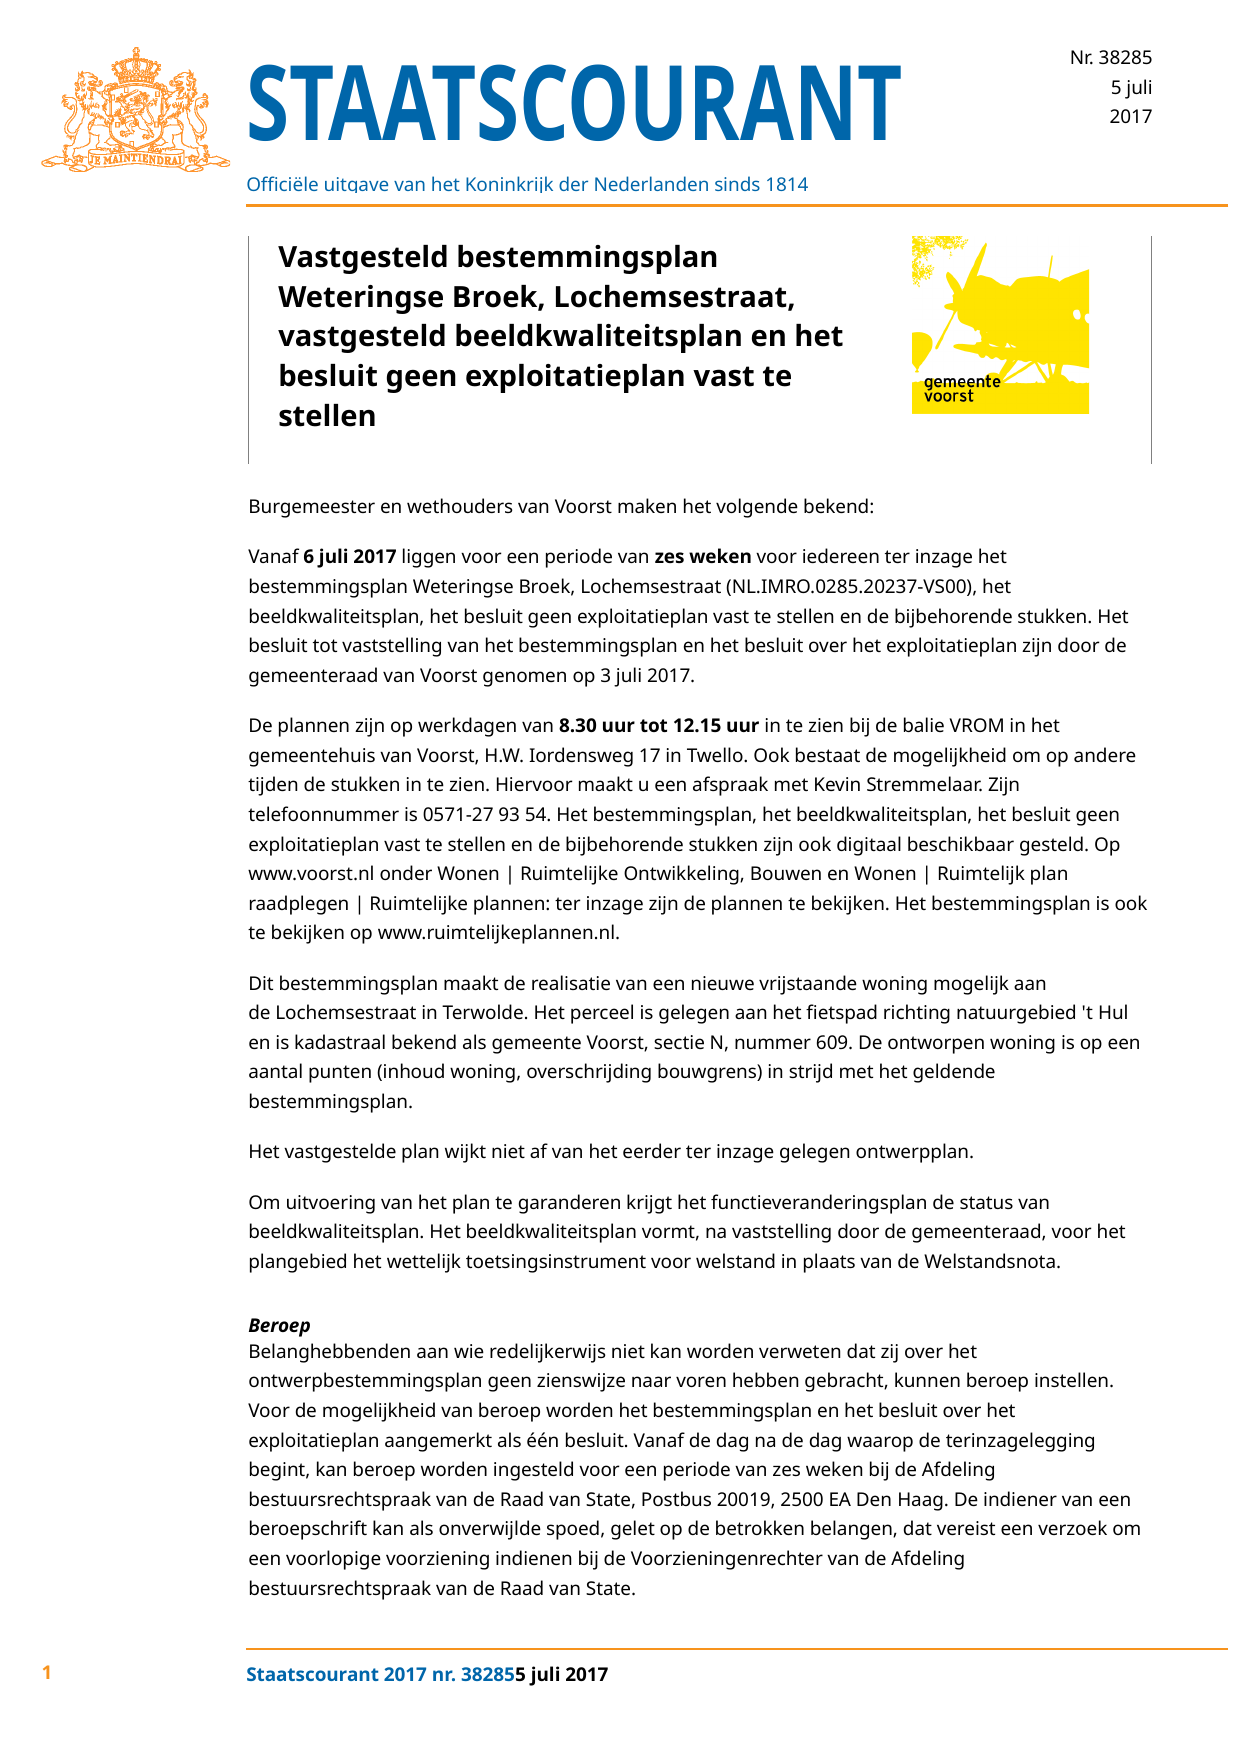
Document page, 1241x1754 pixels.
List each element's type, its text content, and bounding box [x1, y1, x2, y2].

text Om uitvoering van het plan te garanderen krijgt het functieveranderingsplan de status van beeldkwaliteitsplan. Het beeldkwaliteitsplan vormt, na vaststelling door de gemeenteraad, voor het plangebied het wettelijk toetsingsinstrument voor welstand in plaats van de Welstandsnota. [248, 1189, 1152, 1274]
text Burgemeester en wethouders van Voorst maken het volgende bekend: [248, 493, 1152, 519]
table_header Vastgesteld bestemmingsplan Weteringse Broek, Lochemsestraat, vastgesteld beeldkwaliteitsplan en het besluit geen exploitatieplan vast te stellen [249, 236, 850, 464]
picture [41, 47, 231, 172]
table_header [850, 236, 912, 413]
picture [912, 236, 1090, 414]
table_header [1090, 236, 1151, 413]
text Dit bestemmingsplan maakt de realisatie van een nieuwe vrijstaande woning mogelijk aan de Lochemsestraat in Terwolde. Het perceel is gelegen aan het fietspad richting natuurgebied 't Hul en is kadastraal bekend als gemeente Voorst, sectie N, nummer 609. De ontworpen woning is op een aantal punten (inhoud woning, overschrijding bouwgrens) in strijd met het geldende bestemmingsplan. [248, 970, 1152, 1114]
text Vanaf 6 juli 2017 liggen voor een periode van zes weken voor iedereen ter inzage het bestemmingsplan Weteringse Broek, Lochemsestraat (NL.IMRO.0285.20237-VS00), het beeldkwaliteitsplan, het besluit geen exploitatieplan vast te stellen en de bijbehorende stukken. Het besluit tot vaststelling van het bestemmingsplan en het besluit over het exploitatieplan zijn door de gemeenteraad van Voorst genomen op 3 juli 2017. [248, 544, 1152, 688]
text Beroep [248, 1312, 1152, 1338]
text Het vastgestelde plan wijkt niet af van het eerder ter inzage gelegen ontwerpplan. [248, 1139, 1152, 1164]
table_header [850, 414, 1151, 464]
text Belanghebbenden aan wie redelijkerwijs niet kan worden verweten dat zij over het ontwerpbestemmingsplan geen zienswijze naar voren hebben gebracht, kunnen beroep instellen. Voor de mogelijkheid van beroep worden het bestemmingsplan en het besluit over het exploitatieplan aangemerkt als één besluit. Vanaf de dag na de dag waarop de terinzagelegging begint, kan beroep worden ingesteld voor een periode van zes weken bij de Afdeling bestuursrechtspraak van de Raad van State, Postbus 20019, 2500 EA Den Haag. De indiener van een beroepschrift kan als onverwijlde spoed, gelet op de betrokken belangen, dat vereist een verzoek om een voorlopige voorziening indienen bij de Voorzieningenrechter van de Afdeling bestuursrechtspraak van de Raad van State. [248, 1338, 1152, 1600]
text De plannen zijn op werkdagen van 8.30 uur tot 12.15 uur in te zien bij de balie VROM in het gemeentehuis van Voorst, H.W. Iordensweg 17 in Twello. Ook bestaat de mogelijkheid om op andere tijden de stukken in te zien. Hiervoor maakt u een afspraak met Kevin Stremmelaar. Zijn telefoonnummer is 0571-27 93 54. Het bestemmingsplan, het beeldkwaliteitsplan, het besluit geen exploitatieplan vast te stellen en de bijbehorende stukken zijn ook digitaal beschikbaar gesteld. Op www.voorst.nl onder Wonen | Ruimtelijke Ontwikkeling, Bouwen en Wonen | Ruimtelijk plan raadplegen | Ruimtelijke plannen: ter inzage zijn de plannen te bekijken. Het bestemmingsplan is ook te bekijken op www.ruimtelijkeplannen.nl. [248, 712, 1152, 945]
